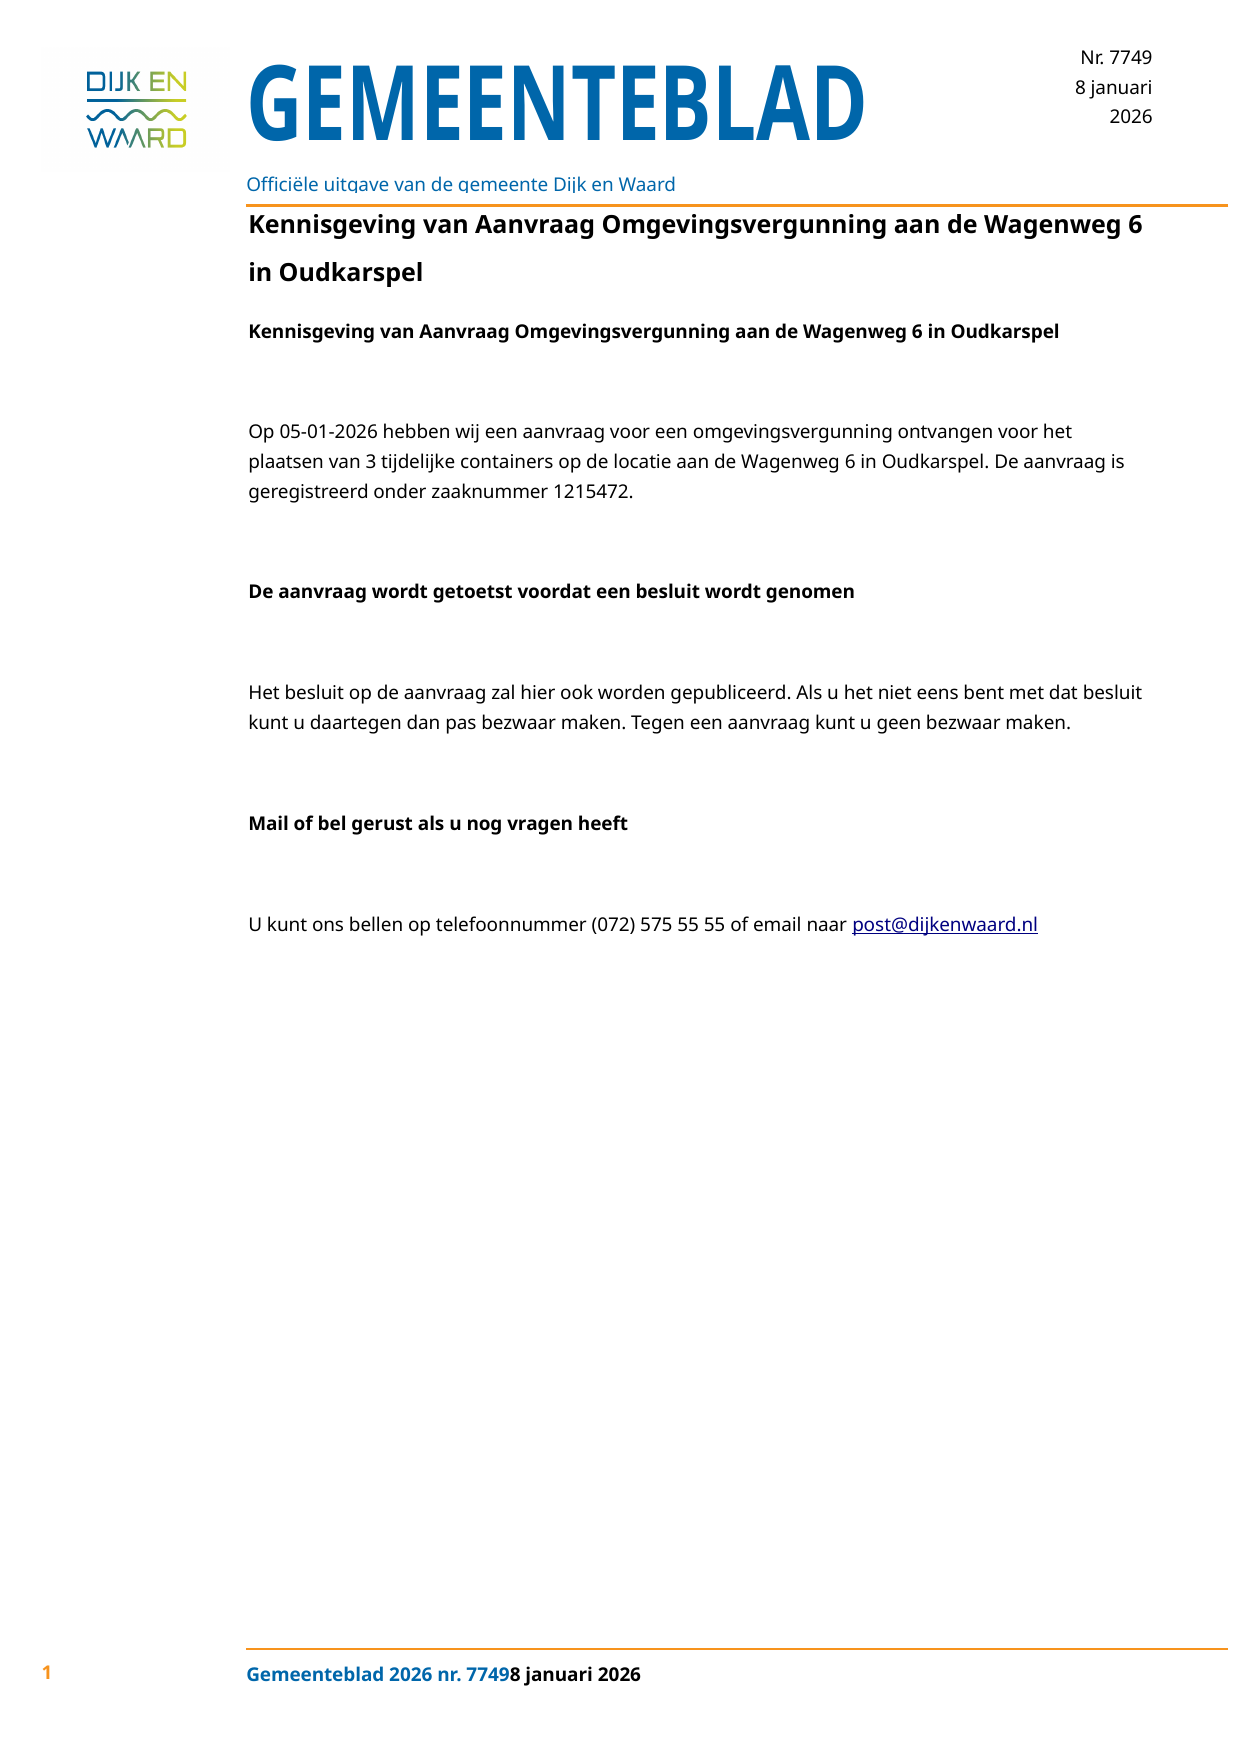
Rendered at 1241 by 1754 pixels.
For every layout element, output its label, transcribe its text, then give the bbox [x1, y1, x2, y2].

text Kennisgeving van Aanvraag Omgevingsvergunning aan de Wagenweg 6 in Oudkarspel [248, 207, 1152, 288]
text Het besluit op de aanvraag zal hier ook worden gepubliceerd. Als u het niet eens bent met dat besluit kunt u daartegen dan pas bezwaar maken. Tegen een aanvraag kunt u geen bezwaar maken. [248, 679, 1152, 735]
text U kunt ons bellen op telefoonnummer (072) 575 55 55 of email naar post@dijkenwaard.nl [248, 911, 1152, 937]
text Mail of bel gerust als u nog vragen heeft [248, 810, 1152, 836]
text De aanvraag wordt getoetst voordat een besluit wordt genomen [248, 579, 1152, 604]
text Op 05-01-2026 hebben wij een aanvraag voor een omgevingsvergunning ontvangen voor het plaatsen van 3 tijdelijke containers op de locatie aan de Wagenweg 6 in Oudkarspel. De aanvraag is geregistreerd onder zaaknummer 1215472. [248, 419, 1152, 504]
text Kennisgeving van Aanvraag Omgevingsvergunning aan de Wagenweg 6 in Oudkarspel [248, 318, 1152, 344]
picture [41, 47, 231, 172]
